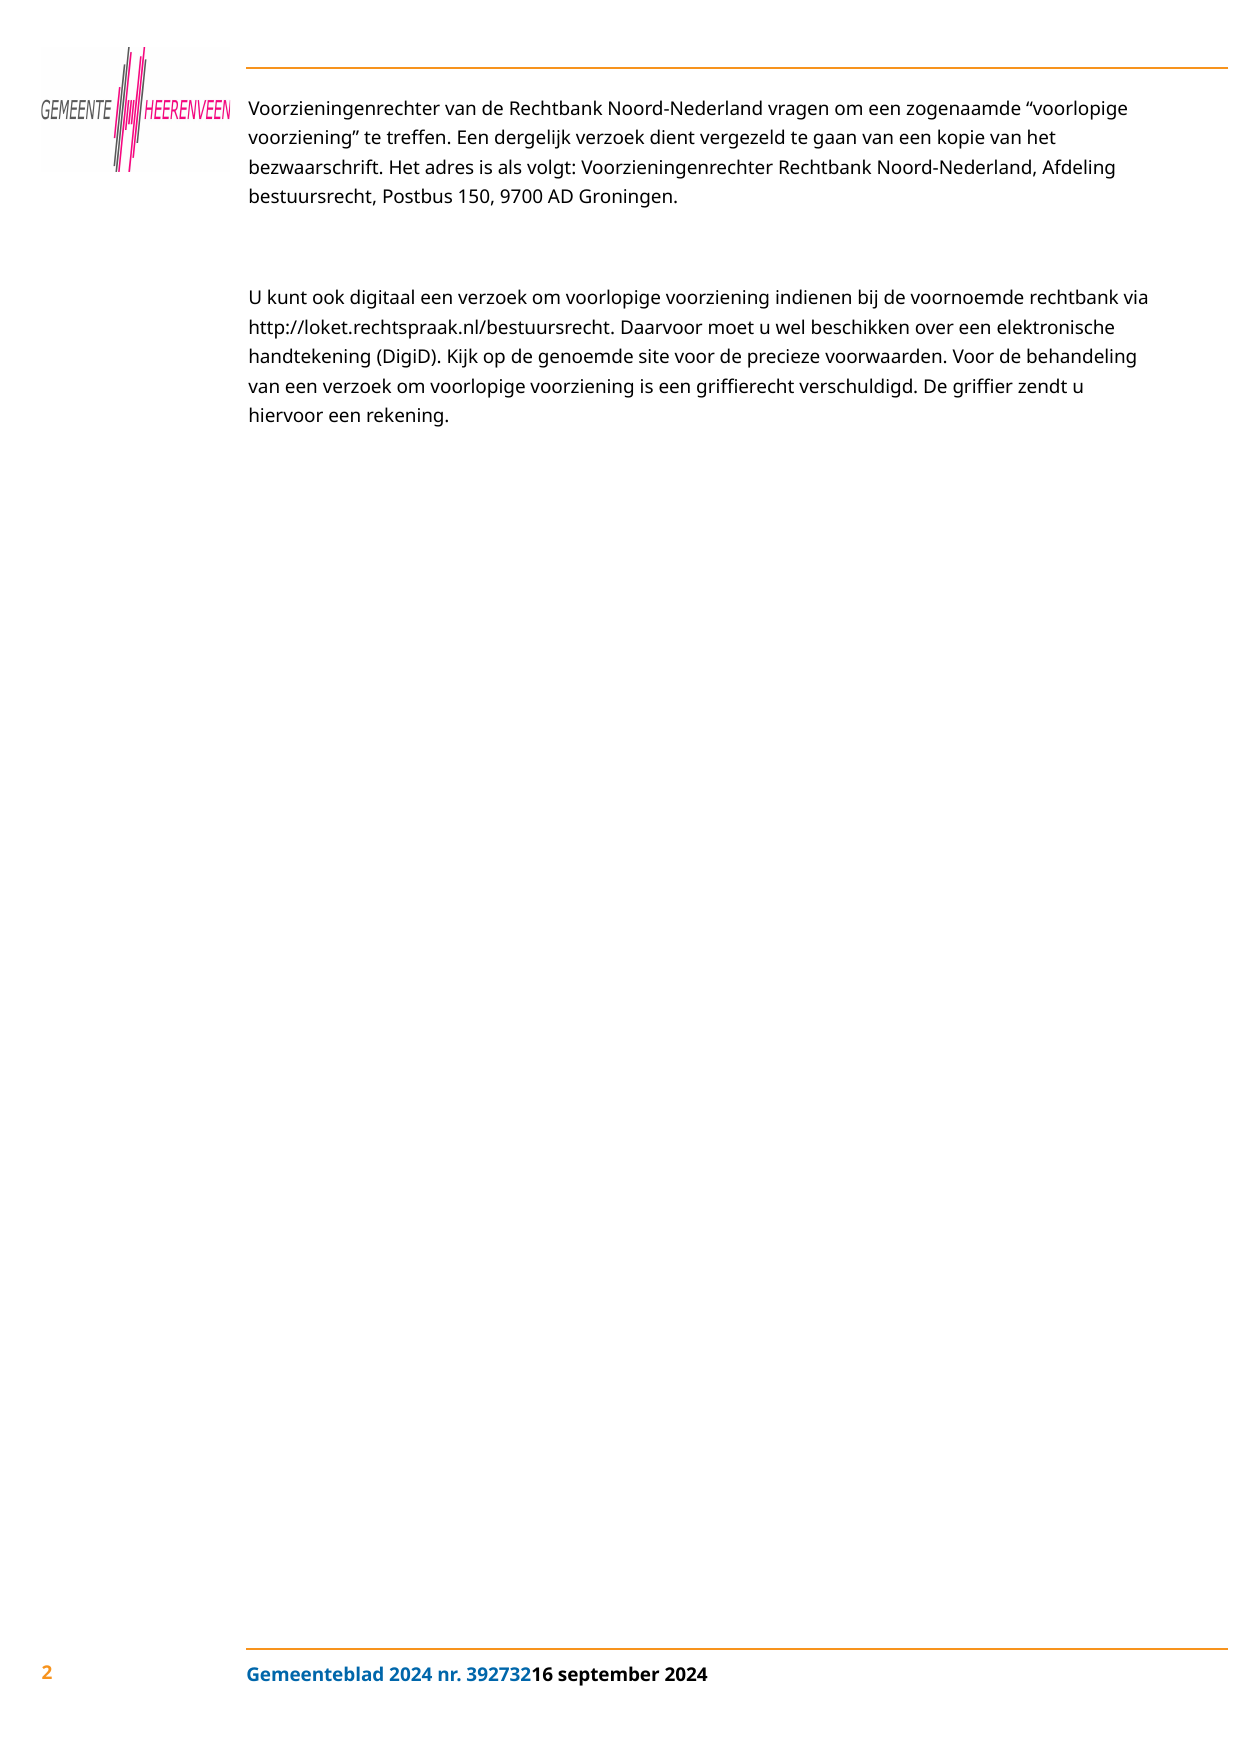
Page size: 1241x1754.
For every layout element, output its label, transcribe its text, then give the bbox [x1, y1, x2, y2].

text Voorzieningenrechter van de Rechtbank Noord-Nederland vragen om een zogenaamde “voorlopige voorziening” te treffen. Een dergelijk verzoek dient vergezeld te gaan van een kopie van het bezwaarschrift. Het adres is als volgt: Voorzieningenrechter Rechtbank Noord-Nederland, Afdeling bestuursrecht, Postbus 150, 9700 AD Groningen. [248, 95, 1152, 209]
picture [41, 47, 231, 172]
text U kunt ook digitaal een verzoek om voorlopige voorziening indienen bij de voornoemde rechtbank via http://loket.rechtspraak.nl/bestuursrecht. Daarvoor moet u wel beschikken over een elektronische handtekening (DigiD). Kijk op de genoemde site voor de precieze voorwaarden. Voor de behandeling van een verzoek om voorlopige voorziening is een griffierecht verschuldigd. De griffier zendt u hiervoor een rekening. [248, 284, 1152, 428]
